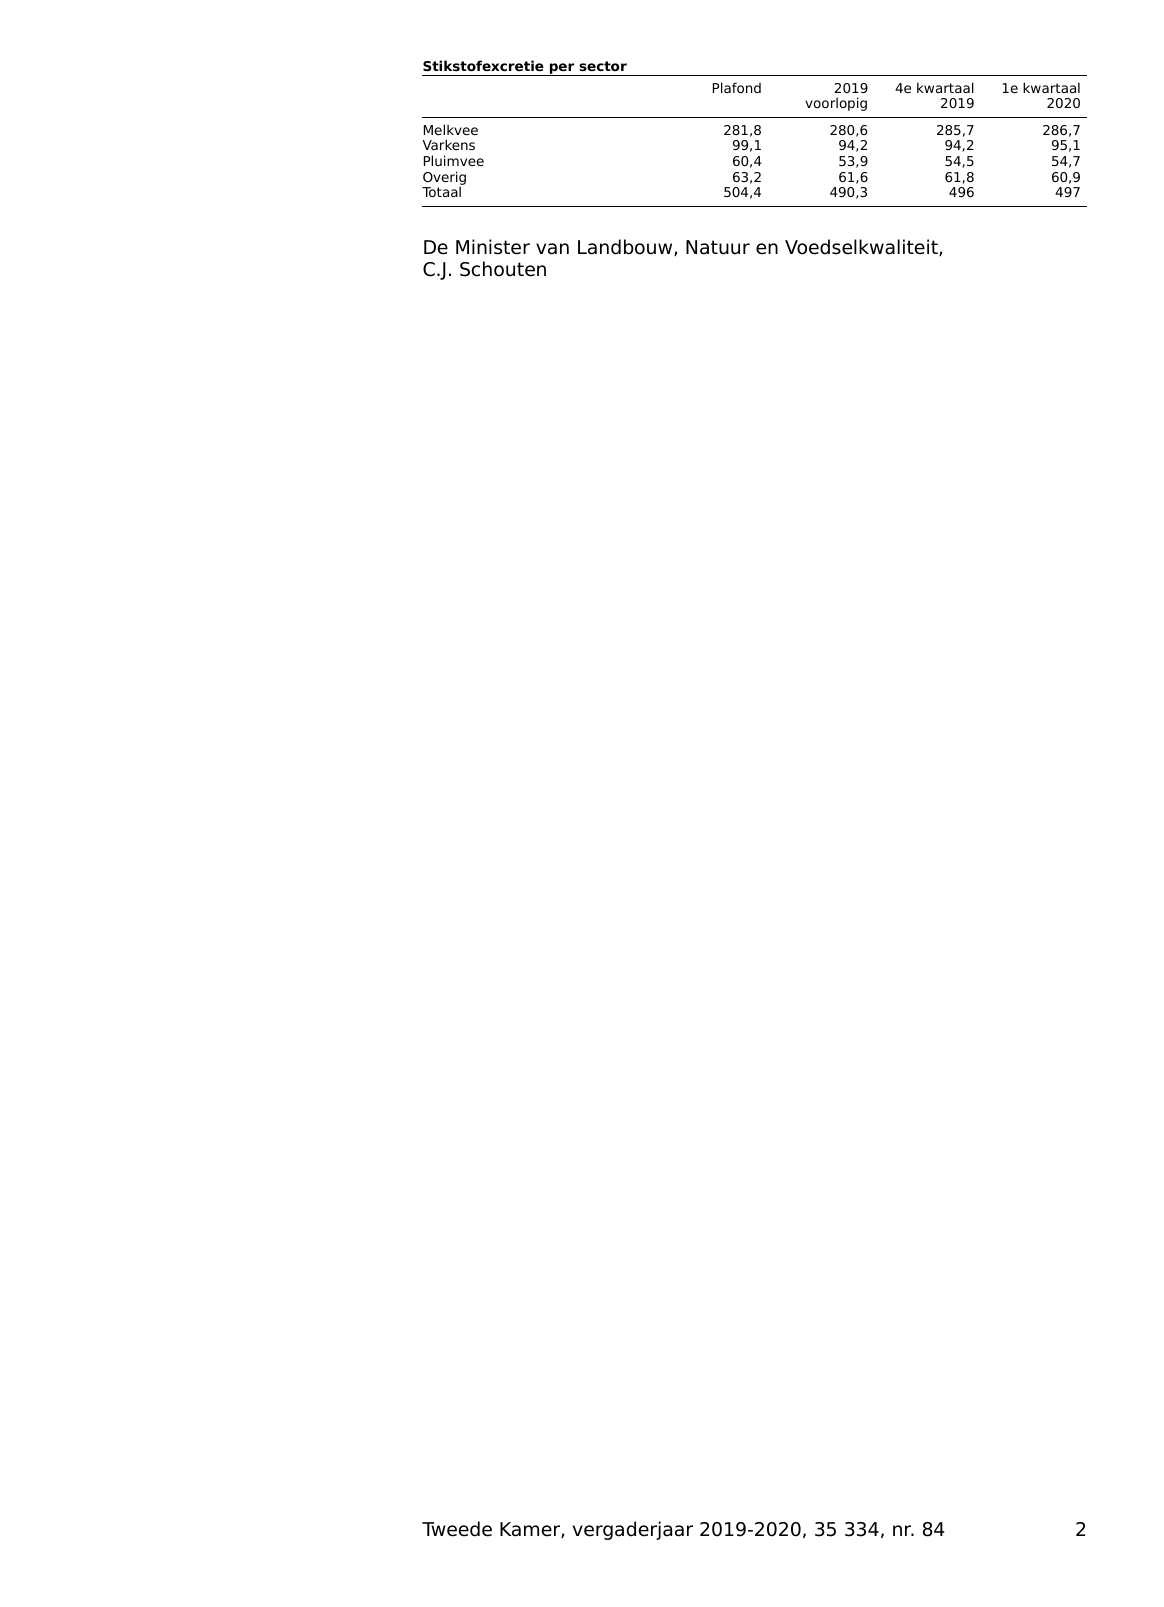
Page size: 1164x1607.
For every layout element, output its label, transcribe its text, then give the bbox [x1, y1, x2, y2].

table_cell Varkens [422, 138, 661, 154]
table_cell 60,4 [661, 154, 768, 169]
table_cell 1e kwartaal 2020 [980, 76, 1087, 117]
table_header Stikstofexcretie per sector [422, 59, 1087, 75]
table_cell 60,9 [980, 170, 1087, 185]
table_cell Melkvee [422, 118, 661, 138]
table_cell Plafond [661, 76, 768, 117]
table_cell 99,1 [661, 138, 768, 154]
table_cell 94,2 [874, 138, 980, 154]
table_cell 4e kwartaal 2019 [874, 76, 980, 117]
table_cell 94,2 [768, 138, 874, 154]
table_cell 95,1 [980, 138, 1087, 154]
table_cell 280,6 [768, 118, 874, 138]
table_cell 281,8 [661, 118, 768, 138]
table_cell 490,3 [768, 185, 874, 206]
table_cell 286,7 [980, 118, 1087, 138]
table_cell [422, 76, 661, 117]
table_cell Pluimvee [422, 154, 661, 169]
table_cell 63,2 [661, 170, 768, 185]
table_cell 497 [980, 185, 1087, 206]
table_cell 61,8 [874, 170, 980, 185]
table_cell Overig [422, 170, 661, 185]
table_cell 54,5 [874, 154, 980, 169]
text De Minister van Landbouw, Natuur en Voedselkwaliteit, C.J. Schouten [422, 237, 1087, 281]
table_cell 496 [874, 185, 980, 206]
table_cell 53,9 [768, 154, 874, 169]
table_cell 285,7 [874, 118, 980, 138]
table_cell 504,4 [661, 185, 768, 206]
table_cell Totaal [422, 185, 661, 206]
table_cell 61,6 [768, 170, 874, 185]
table_cell 2019 voorlopig [768, 76, 874, 117]
table_cell 54,7 [980, 154, 1087, 169]
